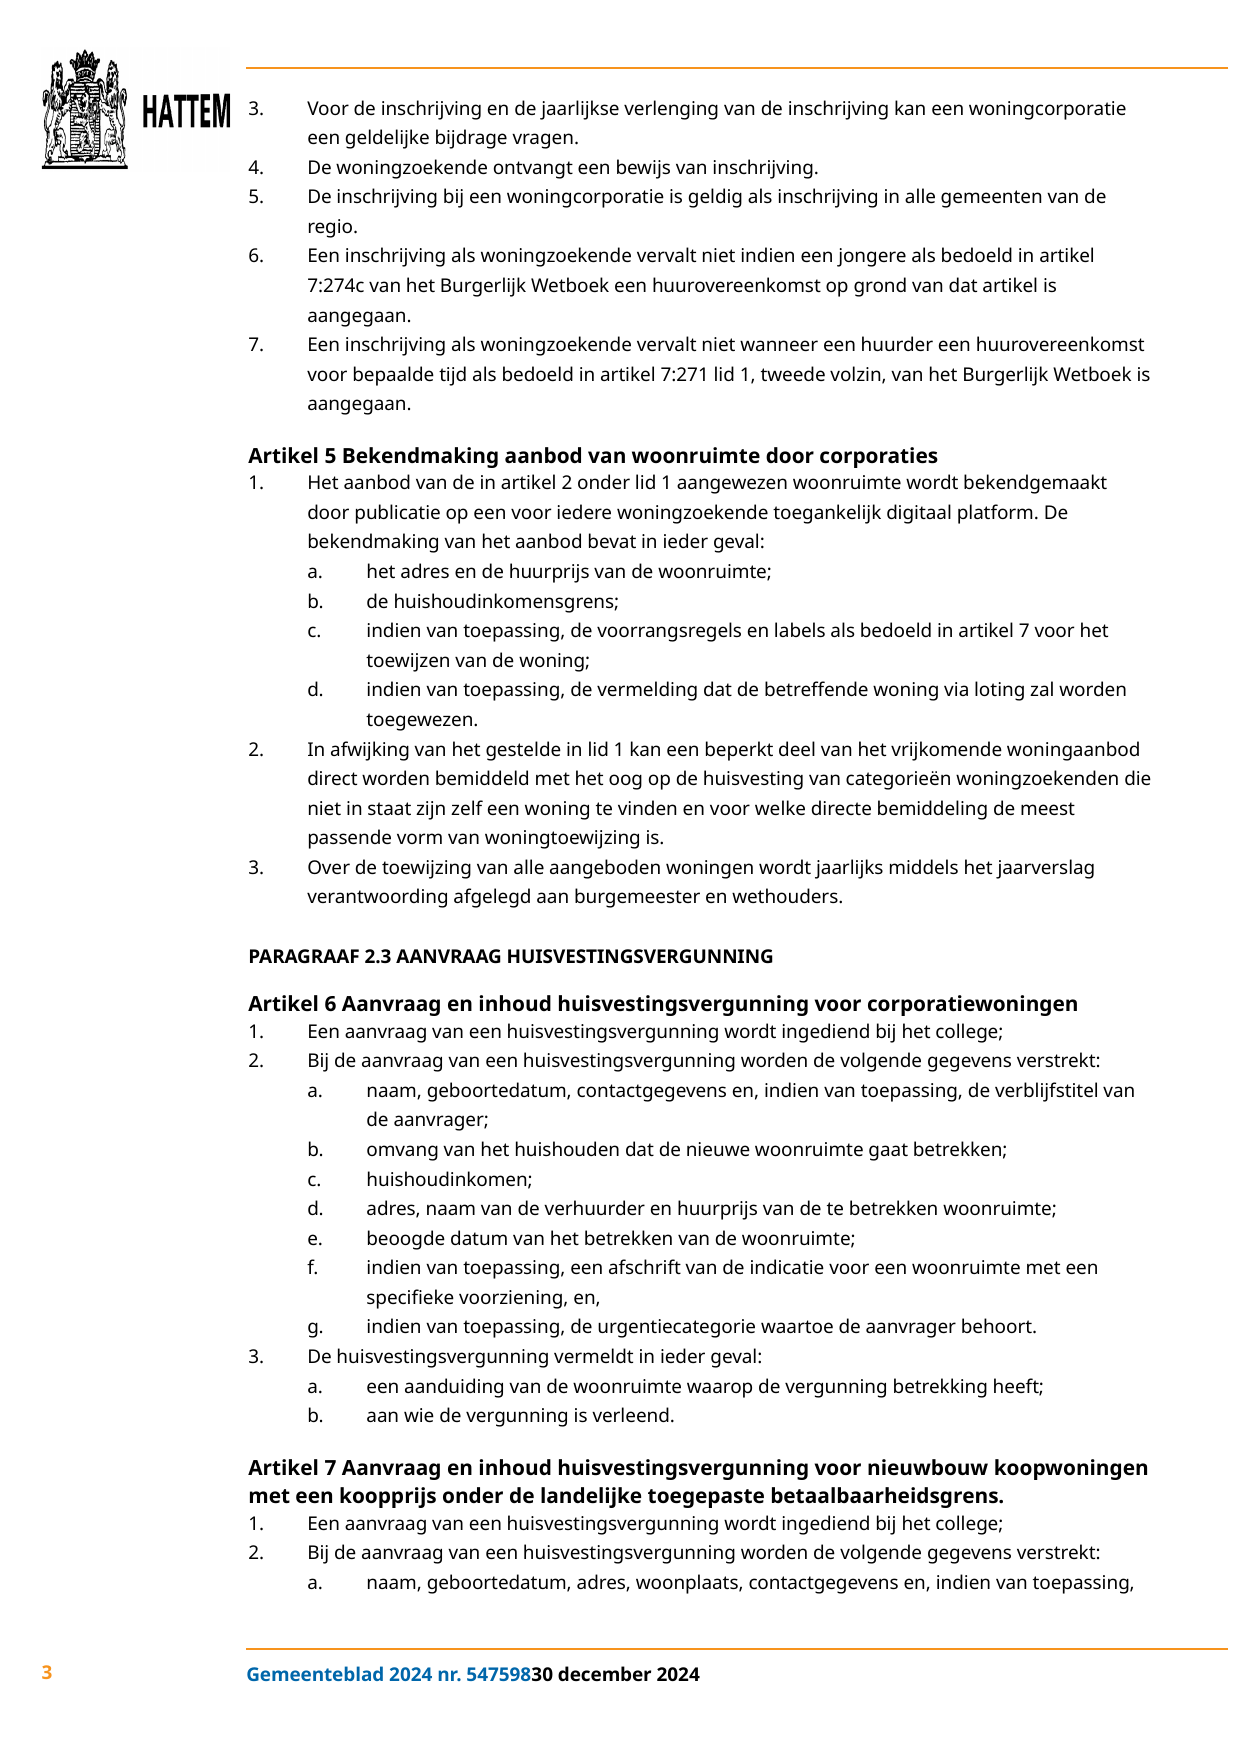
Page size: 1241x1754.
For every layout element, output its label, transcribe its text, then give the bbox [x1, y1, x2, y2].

list Het aanbod van de in artikel 2 onder lid 1 aangewezen woonruimte wordt bekendgemaakt door publicatie op een voor iedere woningzoekende toegankelijk digitaal platform. De bekendmaking van het aanbod bevat in ieder geval: [248, 469, 1152, 554]
list Voor de inschrijving en de jaarlijkse verlenging van de inschrijving kan een woningcorporatie een geldelijke bijdrage vragen. [248, 95, 1152, 150]
list indien van toepassing, de vermelding dat de betreffende woning via loting zal worden toegewezen. [307, 677, 1152, 732]
list indien van toepassing, de voorrangsregels en labels als bedoeld in artikel 7 voor het toewijzen van de woning; [307, 617, 1152, 673]
list indien van toepassing, een afschrift van de indicatie voor een woonruimte met een specifieke voorziening, en, [307, 1254, 1152, 1310]
list In afwijking van het gestelde in lid 1 kan een beperkt deel van het vrijkomende woningaanbod direct worden bemiddeld met het oog op de huisvesting van categorieën woningzoekenden die niet in staat zijn zelf een woning te vinden en voor welke directe bemiddeling de meest passende vorm van woningtoewijzing is. [248, 736, 1152, 850]
list beoogde datum van het betrekken van de woonruimte; [307, 1225, 1152, 1251]
list indien van toepassing, de urgentiecategorie waartoe de aanvrager behoort. [307, 1314, 1152, 1339]
text Artikel 7 Aanvraag en inhoud huisvestingsvergunning voor nieuwbouw koopwoningen met een koopprijs onder de landelijke toegepaste betaalbaarheidsgrens. [248, 1453, 1152, 1510]
list naam, geboortedatum, adres, woonplaats, contactgegevens en, indien van toepassing, [307, 1569, 1152, 1594]
list een aanduiding van de woonruimte waarop de vergunning betrekking heeft; [307, 1373, 1152, 1398]
list De huisvestingsvergunning vermeldt in ieder geval: [248, 1343, 1152, 1369]
list De inschrijving bij een woningcorporatie is geldig als inschrijving in alle gemeenten van de regio. [248, 183, 1152, 239]
list huishoudinkomen; [307, 1166, 1152, 1191]
list Een inschrijving als woningzoekende vervalt niet wanneer een huurder een huurovereenkomst voor bepaalde tijd als bedoeld in artikel 7:271 lid 1, tweede volzin, van het Burgerlijk Wetboek is aangegaan. [248, 331, 1152, 416]
list Bij de aanvraag van een huisvestingsvergunning worden de volgende gegevens verstrekt: [248, 1047, 1152, 1073]
list Een aanvraag van een huisvestingsvergunning wordt ingediend bij het college; [248, 1018, 1152, 1043]
list de huishoudinkomensgrens; [307, 588, 1152, 613]
list Een aanvraag van een huisvestingsvergunning wordt ingediend bij het college; [248, 1510, 1152, 1535]
list adres, naam van de verhuurder en huurprijs van de te betrekken woonruimte; [307, 1195, 1152, 1221]
list naam, geboortedatum, contactgegevens en, indien van toepassing, de verblijfstitel van de aanvrager; [307, 1077, 1152, 1132]
list De woningzoekende ontvangt een bewijs van inschrijving. [248, 154, 1152, 180]
list Een inschrijving als woningzoekende vervalt niet indien een jongere als bedoeld in artikel 7:274c van het Burgerlijk Wetboek een huurovereenkomst op grond van dat artikel is aangegaan. [248, 243, 1152, 328]
text Artikel 6 Aanvraag en inhoud huisvestingsvergunning voor corporatiewoningen [248, 989, 1152, 1018]
text PARAGRAAF 2.3 AANVRAAG HUISVESTINGSVERGUNNING [248, 943, 1152, 968]
list omvang van het huishouden dat de nieuwe woonruimte gaat betrekken; [307, 1136, 1152, 1162]
list aan wie de vergunning is verleend. [307, 1402, 1152, 1428]
picture [41, 47, 231, 172]
list het adres en de huurprijs van de woonruimte; [307, 558, 1152, 584]
text Artikel 5 Bekendmaking aanbod van woonruimte door corporaties [248, 441, 1152, 469]
list Bij de aanvraag van een huisvestingsvergunning worden de volgende gegevens verstrekt: [248, 1539, 1152, 1565]
list Over de toewijzing van alle aangeboden woningen wordt jaarlijks middels het jaarverslag verantwoording afgelegd aan burgemeester en wethouders. [248, 854, 1152, 909]
